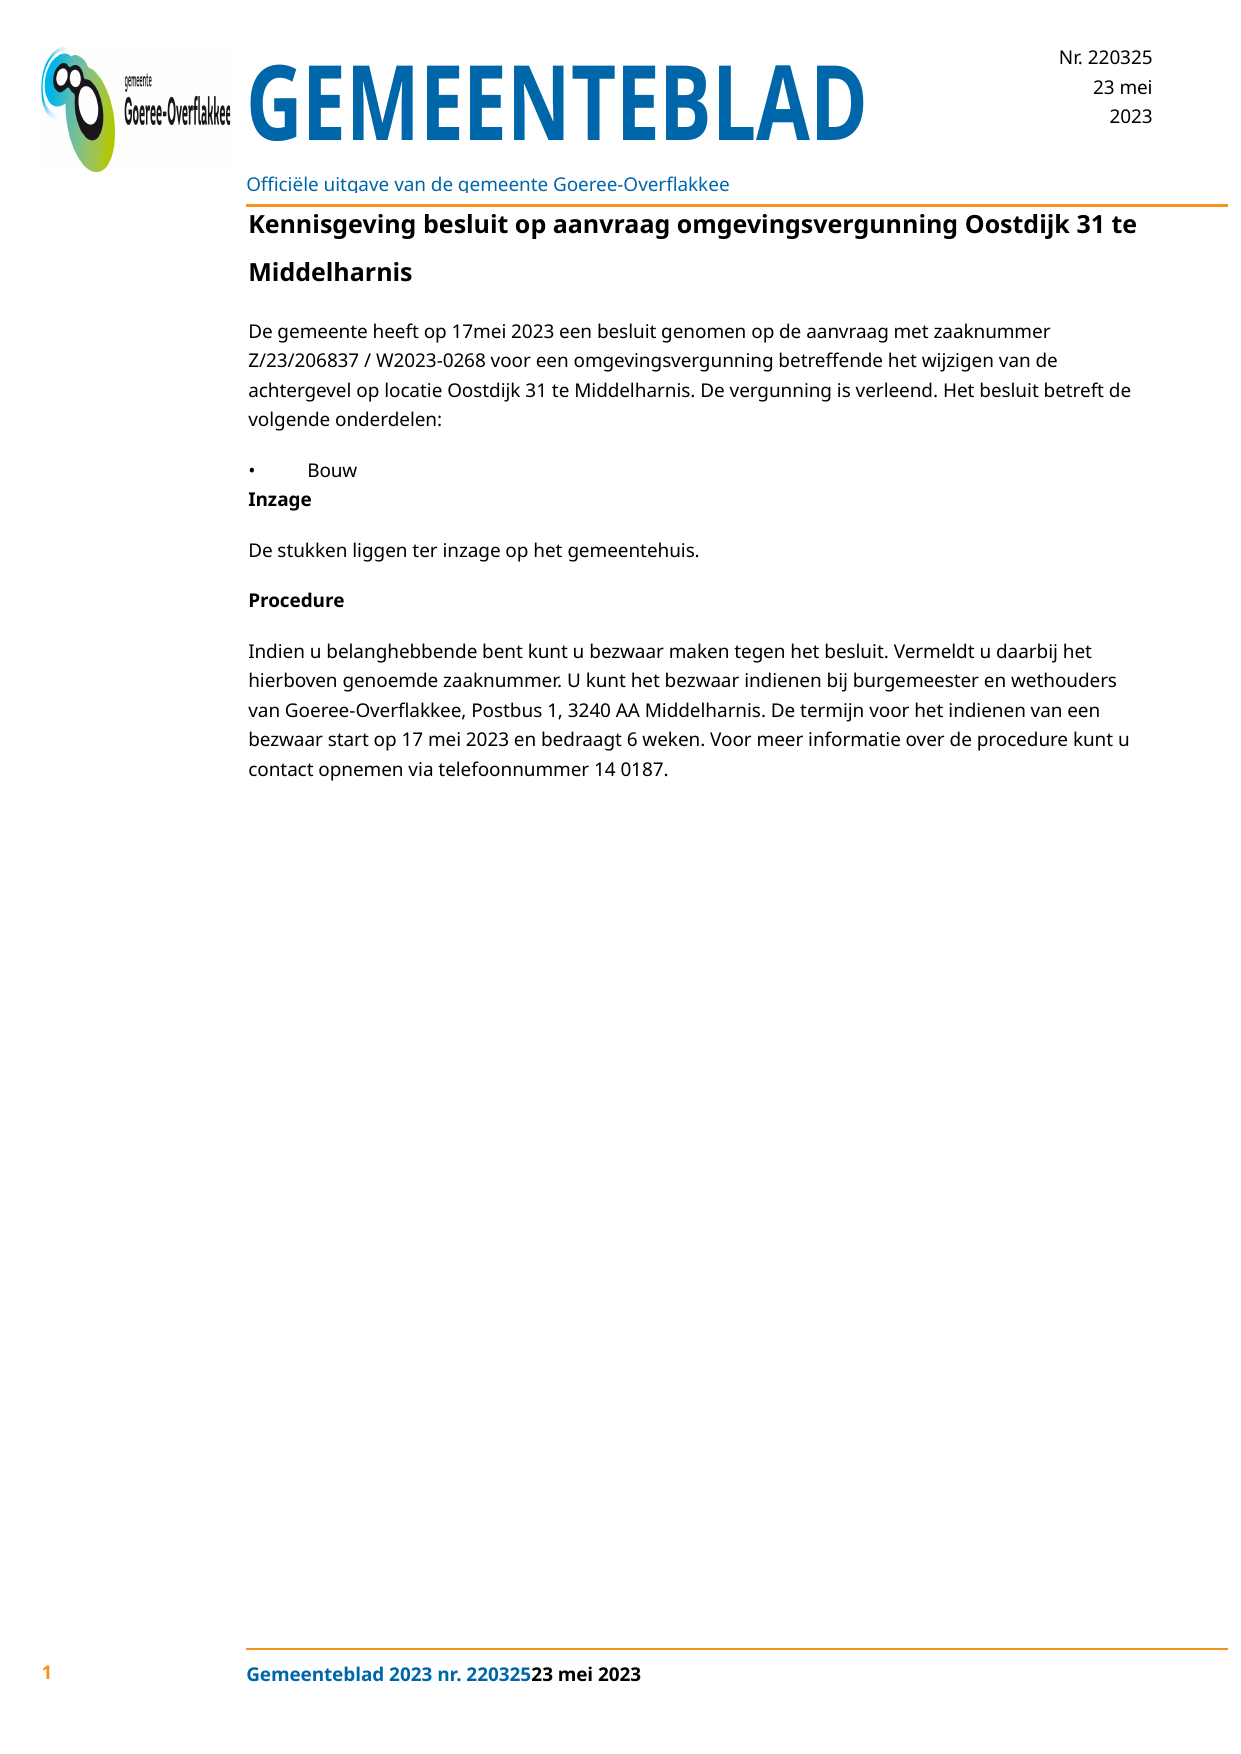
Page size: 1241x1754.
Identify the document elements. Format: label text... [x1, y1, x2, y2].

text De stukken liggen ter inzage op het gemeentehuis. [248, 537, 1152, 563]
text De gemeente heeft op 17mei 2023 een besluit genomen op de aanvraag met zaaknummer Z/23/206837 / W2023-0268 voor een omgevingsvergunning betreffende het wijzigen van de achtergevel op locatie Oostdijk 31 te Middelharnis. De vergunning is verleend. Het besluit betreft de volgende onderdelen: [248, 318, 1152, 432]
text Inzage [248, 487, 1152, 512]
list Bouw [248, 457, 1152, 483]
picture [41, 47, 231, 172]
text Procedure [248, 587, 1152, 613]
text Kennisgeving besluit op aanvraag omgevingsvergunning Oostdijk 31 te Middelharnis [248, 207, 1152, 288]
text Indien u belanghebbende bent kunt u bezwaar maken tegen het besluit. Vermeldt u daarbij het hierboven genoemde zaaknummer. U kunt het bezwaar indienen bij burgemeester en wethouders van Goeree-Overflakkee, Postbus 1, 3240 AA Middelharnis. De termijn voor het indienen van een bezwaar start op 17 mei 2023 en bedraagt 6 weken. Voor meer informatie over de procedure kunt u contact opnemen via telefoonnummer 14 0187. [248, 638, 1152, 782]
